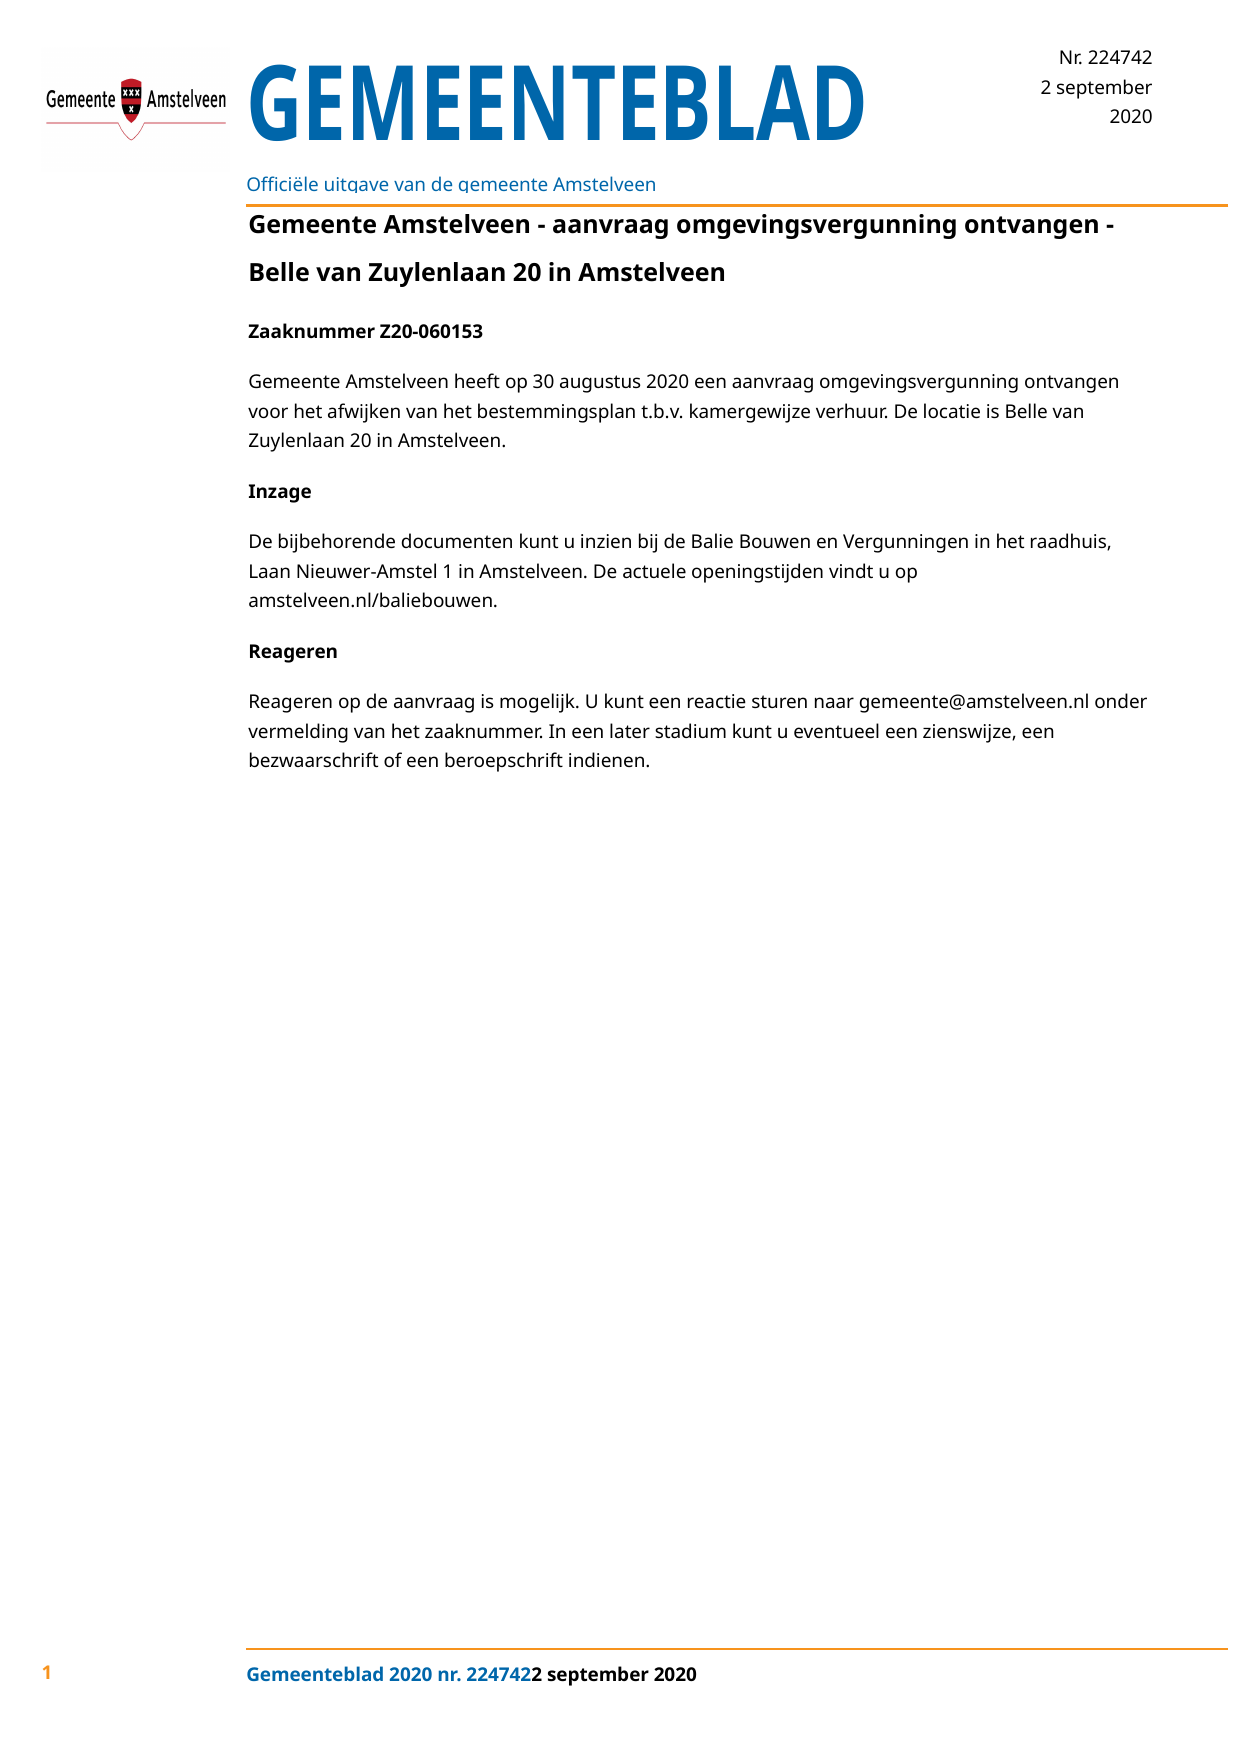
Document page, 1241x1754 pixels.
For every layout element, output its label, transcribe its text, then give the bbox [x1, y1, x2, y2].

text De bijbehorende documenten kunt u inzien bij de Balie Bouwen en Vergunningen in het raadhuis, Laan Nieuwer-Amstel 1 in Amstelveen. De actuele openingstijden vindt u op amstelveen.nl/baliebouwen. [248, 528, 1152, 613]
text Gemeente Amstelveen - aanvraag omgevingsvergunning ontvangen - Belle van Zuylenlaan 20 in Amstelveen [248, 207, 1152, 288]
text Reageren op de aanvraag is mogelijk. U kunt een reactie sturen naar gemeente@amstelveen.nl onder vermelding van het zaaknummer. In een later stadium kunt u eventueel een zienswijze, een bezwaarschrift of een beroepschrift indienen. [248, 688, 1152, 773]
text Gemeente Amstelveen heeft op 30 augustus 2020 een aanvraag omgevingsvergunning ontvangen voor het afwijken van het bestemmingsplan t.b.v. kamergewijze verhuur. De locatie is Belle van Zuylenlaan 20 in Amstelveen. [248, 368, 1152, 453]
picture [41, 47, 231, 172]
text Reageren [248, 638, 1152, 664]
text Zaaknummer Z20-060153 [248, 318, 1152, 344]
text Inzage [248, 478, 1152, 504]
